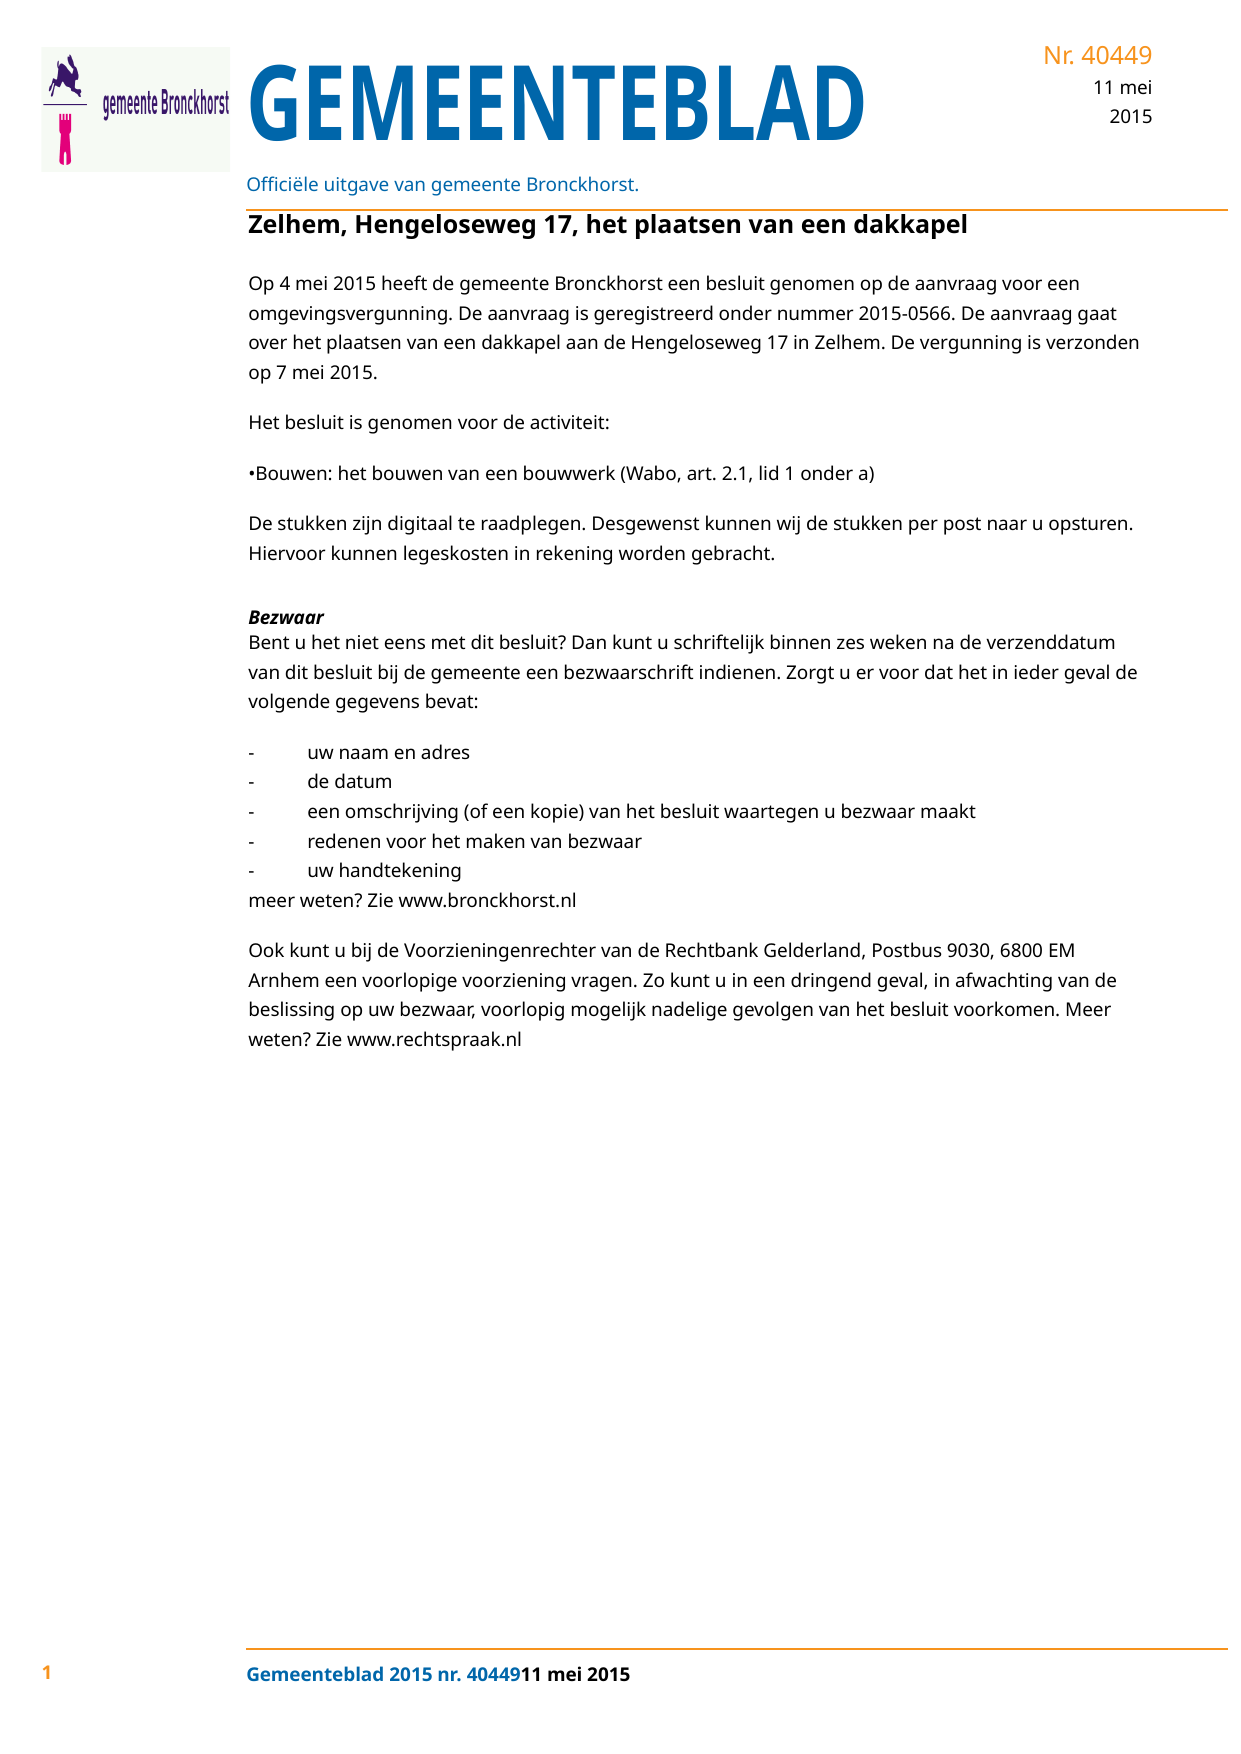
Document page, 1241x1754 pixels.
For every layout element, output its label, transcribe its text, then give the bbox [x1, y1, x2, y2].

text Het besluit is genomen voor de activiteit: [248, 409, 1152, 435]
picture [41, 47, 231, 172]
text Bent u het niet eens met dit besluit? Dan kunt u schriftelijk binnen zes weken na de verzenddatum van dit besluit bij de gemeente een bezwaarschrift indienen. Zorgt u er voor dat het in ieder geval de volgende gegevens bevat: [248, 629, 1152, 714]
list redenen voor het maken van bezwaar [248, 828, 1152, 854]
text meer weten? Zie www.bronckhorst.nl [248, 887, 1152, 913]
text De stukken zijn digitaal te raadplegen. Desgewenst kunnen wij de stukken per post naar u opsturen. Hiervoor kunnen legeskosten in rekening worden gebracht. [248, 510, 1152, 566]
text •Bouwen: het bouwen van een bouwwerk (Wabo, art. 2.1, lid 1 onder a) [248, 460, 1152, 486]
text Op 4 mei 2015 heeft de gemeente Bronckhorst een besluit genomen op de aanvraag voor een omgevingsvergunning. De aanvraag is geregistreerd onder nummer 2015-0566. De aanvraag gaat over het plaatsen van een dakkapel aan de Hengeloseweg 17 in Zelhem. De vergunning is verzonden op 7 mei 2015. [248, 270, 1152, 385]
text Ook kunt u bij de Voorzieningenrechter van de Rechtbank Gelderland, Postbus 9030, 6800 EM Arnhem een voorlopige voorziening vragen. Zo kunt u in een dringend geval, in afwachting van de beslissing op uw bezwaar, voorlopig mogelijk nadelige gevolgen van het besluit voorkomen. Meer weten? Zie www.rechtspraak.nl [248, 937, 1152, 1052]
text Zelhem, Hengeloseweg 17, het plaatsen van een dakkapel [248, 211, 1152, 241]
text Bezwaar [248, 604, 1152, 629]
list uw naam en adres [248, 739, 1152, 765]
list de datum [248, 769, 1152, 794]
list een omschrijving (of een kopie) van het besluit waartegen u bezwaar maakt [248, 798, 1152, 824]
list uw handtekening [248, 857, 1152, 883]
